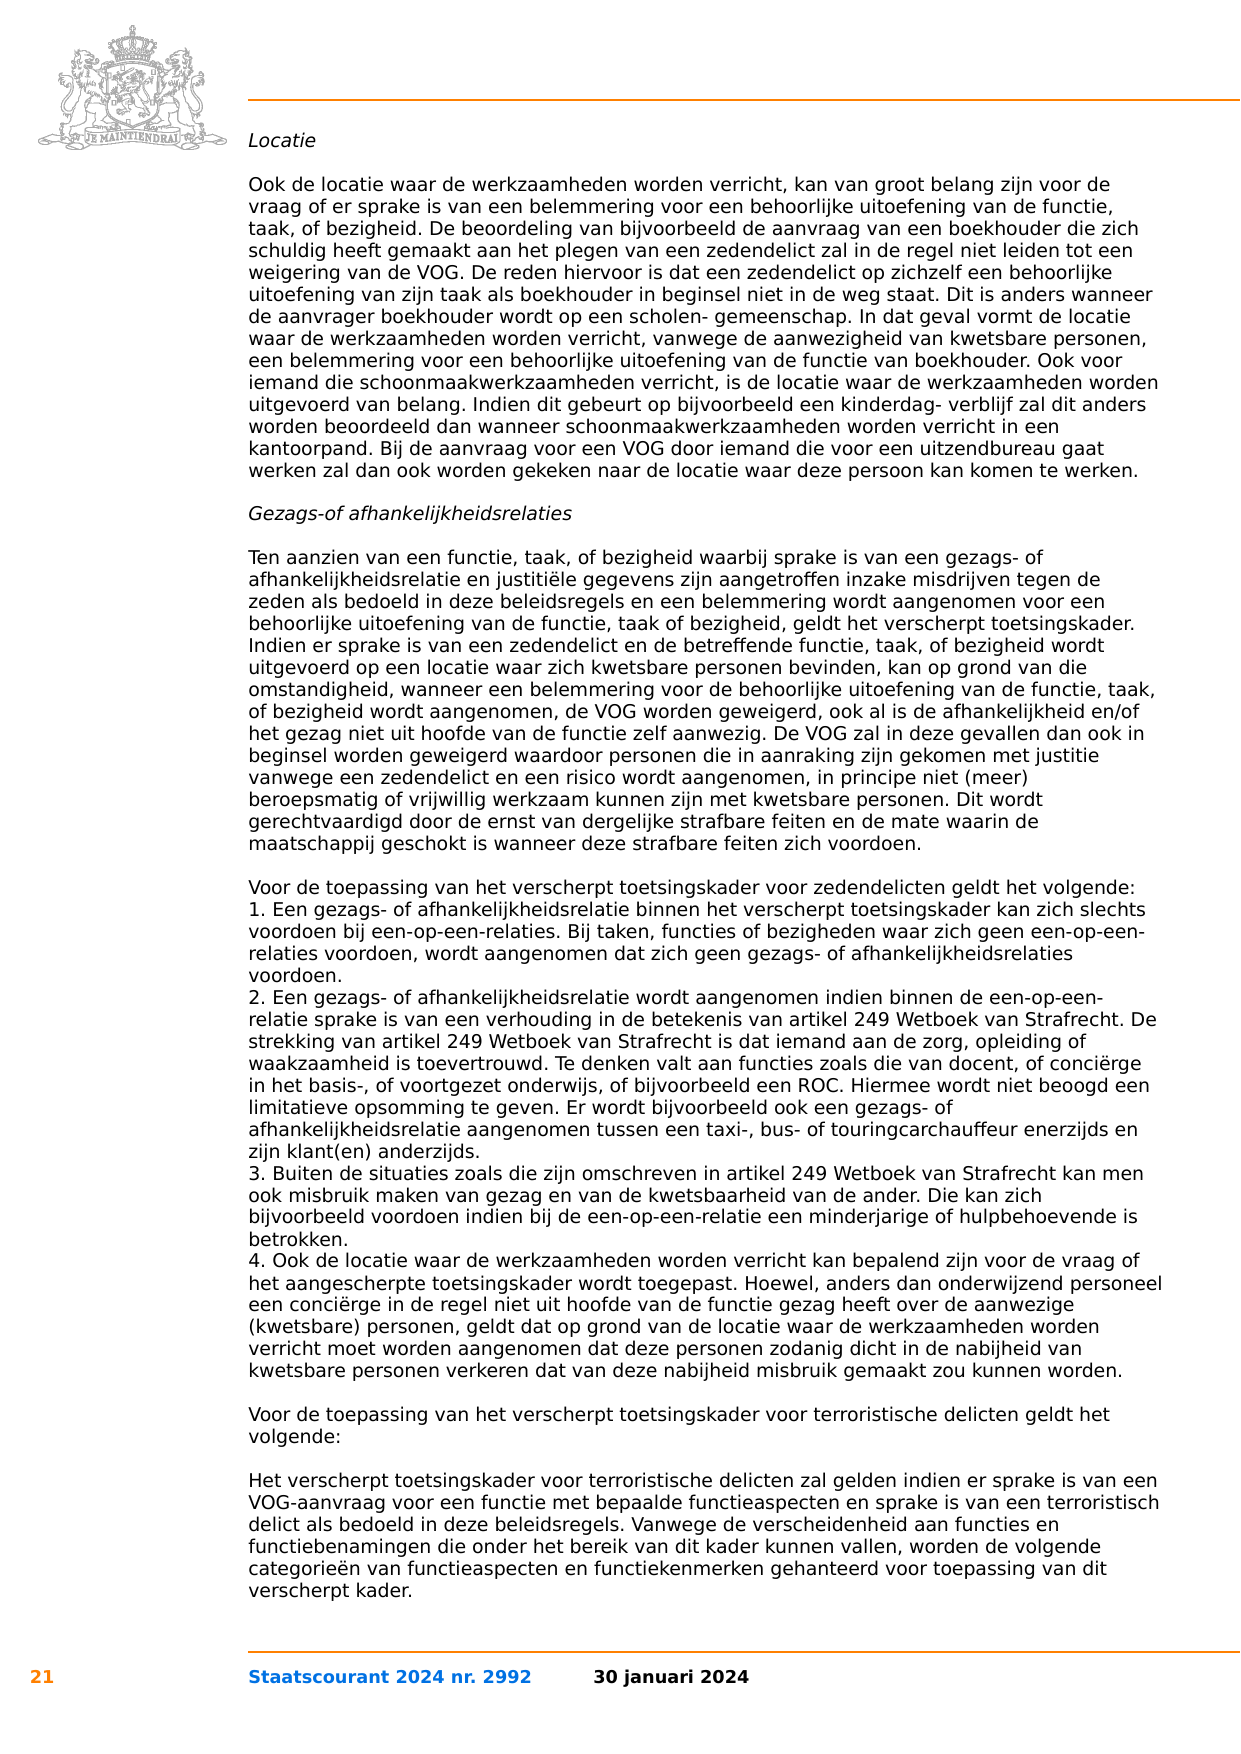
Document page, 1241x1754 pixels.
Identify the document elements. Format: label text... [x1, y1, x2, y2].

text 4. Ook de locatie waar de werkzaamheden worden verricht kan bepalend zijn voor de vraag of het aangescherpte toetsingskader wordt toegepast. Hoewel, anders dan onderwijzend personeel een conciërge in de regel niet uit hoofde van de functie gezag heeft over de aanwezige (kwetsbare) personen, geldt dat op grond van de locatie waar de werkzaamheden worden verricht moet worden aangenomen dat deze personen zodanig dicht in de nabijheid van kwetsbare personen verkeren dat van deze nabijheid misbruik gemaakt zou kunnen worden. [248, 1250, 1163, 1382]
subtitle Gezags-of afhankelijkheidsrelaties [248, 503, 1163, 525]
picture [38, 25, 227, 150]
text 3. Buiten de situaties zoals die zijn omschreven in artikel 249 Wetboek van Strafrecht kan men ook misbruik maken van gezag en van de kwetsbaarheid van de ander. Die kan zich bijvoorbeeld voordoen indien bij de een-op-een-relatie een minderjarige of hulpbehoevende is betrokken. [248, 1162, 1163, 1250]
text Voor de toepassing van het verscherpt toetsingskader voor zedendelicten geldt het volgende: [248, 877, 1163, 899]
subtitle Locatie [248, 130, 1163, 152]
text Voor de toepassing van het verscherpt toetsingskader voor terroristische delicten geldt het volgende: [248, 1404, 1163, 1448]
text Ook de locatie waar de werkzaamheden worden verricht, kan van groot belang zijn voor de vraag of er sprake is van een belemmering voor een behoorlijke uitoefening van de functie, taak, of bezigheid. De beoordeling van bijvoorbeeld de aanvraag van een boekhouder die zich schuldig heeft gemaakt aan het plegen van een zedendelict zal in de regel niet leiden tot een weigering van de VOG. De reden hiervoor is dat een zedendelict op zichzelf een behoorlijke uitoefening van zijn taak als boekhouder in beginsel niet in de weg staat. Dit is anders wanneer de aanvrager boekhouder wordt op een scholen- gemeenschap. In dat geval vormt de locatie waar de werkzaamheden worden verricht, vanwege de aanwezigheid van kwetsbare personen, een belemmering voor een behoorlijke uitoefening van de functie van boekhouder. Ook voor iemand die schoonmaakwerkzaamheden verricht, is de locatie waar de werkzaamheden worden uitgevoerd van belang. Indien dit gebeurt op bijvoorbeeld een kinderdag- verblijf zal dit anders worden beoordeeld dan wanneer schoonmaakwerkzaamheden worden verricht in een kantoorpand. Bij de aanvraag voor een VOG door iemand die voor een uitzendbureau gaat werken zal dan ook worden gekeken naar de locatie waar deze persoon kan komen te werken. [248, 174, 1163, 481]
text Het verscherpt toetsingskader voor terroristische delicten zal gelden indien er sprake is van een VOG-aanvraag voor een functie met bepaalde functieaspecten en sprake is van een terroristisch delict als bedoeld in deze beleidsregels. Vanwege de verscheidenheid aan functies en functiebenamingen die onder het bereik van dit kader kunnen vallen, worden de volgende categorieën van functieaspecten en functiekenmerken gehanteerd voor toepassing van dit verscherpt kader. [248, 1470, 1163, 1602]
text Ten aanzien van een functie, taak, of bezigheid waarbij sprake is van een gezags- of afhankelijkheidsrelatie en justitiële gegevens zijn aangetroffen inzake misdrijven tegen de zeden als bedoeld in deze beleidsregels en een belemmering wordt aangenomen voor een behoorlijke uitoefening van de functie, taak of bezigheid, geldt het verscherpt toetsingskader. Indien er sprake is van een zedendelict en de betreffende functie, taak, of bezigheid wordt uitgevoerd op een locatie waar zich kwetsbare personen bevinden, kan op grond van die omstandigheid, wanneer een belemmering voor de behoorlijke uitoefening van de functie, taak, of bezigheid wordt aangenomen, de VOG worden geweigerd, ook al is de afhankelijkheid en/of het gezag niet uit hoofde van de functie zelf aanwezig. De VOG zal in deze gevallen dan ook in beginsel worden geweigerd waardoor personen die in aanraking zijn gekomen met justitie vanwege een zedendelict en een risico wordt aangenomen, in principe niet (meer) beroepsmatig of vrijwillig werkzaam kunnen zijn met kwetsbare personen. Dit wordt gerechtvaardigd door de ernst van dergelijke strafbare feiten en de mate waarin de maatschappij geschokt is wanneer deze strafbare feiten zich voordoen. [248, 547, 1163, 855]
text 2. Een gezags- of afhankelijkheidsrelatie wordt aangenomen indien binnen de een-op-een-relatie sprake is van een verhouding in de betekenis van artikel 249 Wetboek van Strafrecht. De strekking van artikel 249 Wetboek van Strafrecht is dat iemand aan de zorg, opleiding of waakzaamheid is toevertrouwd. Te denken valt aan functies zoals die van docent, of conciërge in het basis-, of voortgezet onderwijs, of bijvoorbeeld een ROC. Hiermee wordt niet beoogd een limitatieve opsomming te geven. Er wordt bijvoorbeeld ook een gezags- of afhankelijkheidsrelatie aangenomen tussen een taxi-, bus- of touringcarchauffeur enerzijds en zijn klant(en) anderzijds. [248, 987, 1163, 1162]
text 1. Een gezags- of afhankelijkheidsrelatie binnen het verscherpt toetsingskader kan zich slechts voordoen bij een-op-een-relaties. Bij taken, functies of bezigheden waar zich geen een-op-een-relaties voordoen, wordt aangenomen dat zich geen gezags- of afhankelijkheidsrelaties voordoen. [248, 899, 1163, 987]
